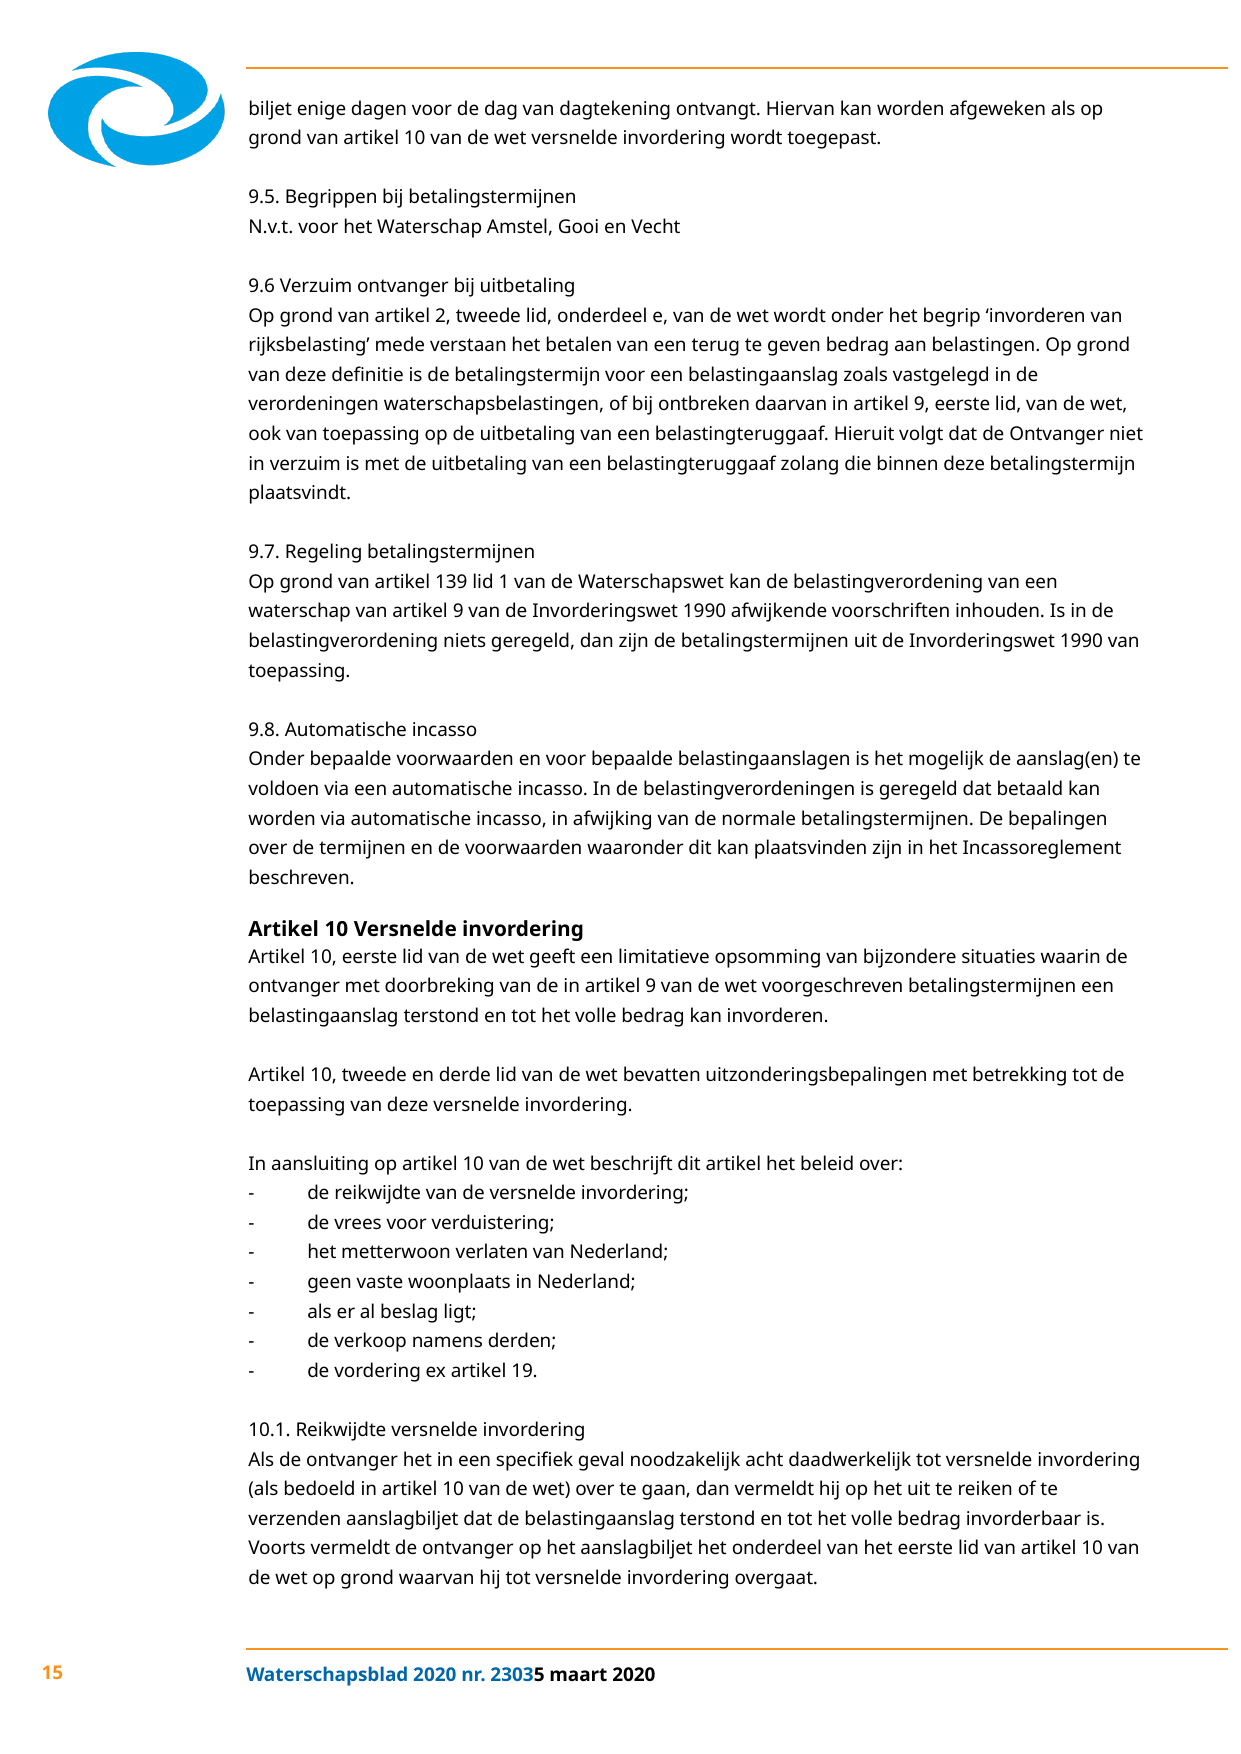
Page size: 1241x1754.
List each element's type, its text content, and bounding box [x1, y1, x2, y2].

text Artikel 10, eerste lid van de wet geeft een limitatieve opsomming van bijzondere situaties waarin de ontvanger met doorbreking van de in artikel 9 van de wet voorgeschreven betalingstermijnen een belastingaanslag terstond en tot het volle bedrag kan invorderen. [248, 943, 1152, 1028]
text 10.1. Reikwijdte versnelde invordering [248, 1416, 1152, 1442]
text 9.5. Begrippen bij betalingstermijnen [248, 183, 1152, 209]
text Als de ontvanger het in een specifiek geval noodzakelijk acht daadwerkelijk tot versnelde invordering (als bedoeld in artikel 10 van de wet) over te gaan, dan vermeldt hij op het uit te reiken of te verzenden aanslagbiljet dat de belastingaanslag terstond en tot het volle bedrag invorderbaar is. Voorts vermeldt de ontvanger op het aanslagbiljet het onderdeel van het eerste lid van artikel 10 van de wet op grond waarvan hij tot versnelde invordering overgaat. [248, 1446, 1152, 1590]
text In aansluiting op artikel 10 van de wet beschrijft dit artikel het beleid over: [248, 1150, 1152, 1176]
list de vrees voor verduistering; [248, 1209, 1152, 1235]
list het metterwoon verlaten van Nederland; [248, 1239, 1152, 1264]
text Artikel 10 Versnelde invordering [248, 914, 1152, 943]
list de reikwijdte van de versnelde invordering; [248, 1179, 1152, 1205]
list geen vaste woonplaats in Nederland; [248, 1268, 1152, 1294]
text Op grond van artikel 2, tweede lid, onderdeel e, van de wet wordt onder het begrip ‘invorderen van rijksbelasting’ mede verstaan het betalen van een terug te geven bedrag aan belastingen. Op grond van deze definitie is de betalingstermijn voor een belastingaanslag zoals vastgelegd in de verordeningen waterschapsbelastingen, of bij ontbreken daarvan in artikel 9, eerste lid, van de wet, ook van toepassing op de uitbetaling van een belastingteruggaaf. Hieruit volgt dat de Ontvanger niet in verzuim is met de uitbetaling van een belastingteruggaaf zolang die binnen deze betalingstermijn plaatsvindt. [248, 302, 1152, 505]
list de vordering ex artikel 19. [248, 1357, 1152, 1383]
text N.v.t. voor het Waterschap Amstel, Gooi en Vecht [248, 213, 1152, 239]
text Onder bepaalde voorwaarden en voor bepaalde belastingaanslagen is het mogelijk de aanslag(en) te voldoen via een automatische incasso. In de belastingverordeningen is geregeld dat betaald kan worden via automatische incasso, in afwijking van de normale betalingstermijnen. De bepalingen over de termijnen en de voorwaarden waaronder dit kan plaatsvinden zijn in het Incassoreglement beschreven. [248, 746, 1152, 890]
text 9.7. Regeling betalingstermijnen [248, 538, 1152, 564]
text biljet enige dagen voor de dag van dagtekening ontvangt. Hiervan kan worden afgeweken als op grond van artikel 10 van de wet versnelde invordering wordt toegepast. [248, 95, 1152, 150]
list de verkoop namens derden; [248, 1327, 1152, 1353]
text 9.6 Verzuim ontvanger bij uitbetaling [248, 272, 1152, 298]
text Artikel 10, tweede en derde lid van de wet bevatten uitzonderingsbepalingen met betrekking tot de toepassing van deze versnelde invordering. [248, 1061, 1152, 1116]
list als er al beslag ligt; [248, 1298, 1152, 1323]
picture [41, 47, 231, 172]
text Op grond van artikel 139 lid 1 van de Waterschapswet kan de belastingverordening van een waterschap van artikel 9 van de Invorderingswet 1990 afwijkende voorschriften inhouden. Is in de belastingverordening niets geregeld, dan zijn de betalingstermijnen uit de Invorderingswet 1990 van toepassing. [248, 568, 1152, 683]
text 9.8. Automatische incasso [248, 716, 1152, 742]
